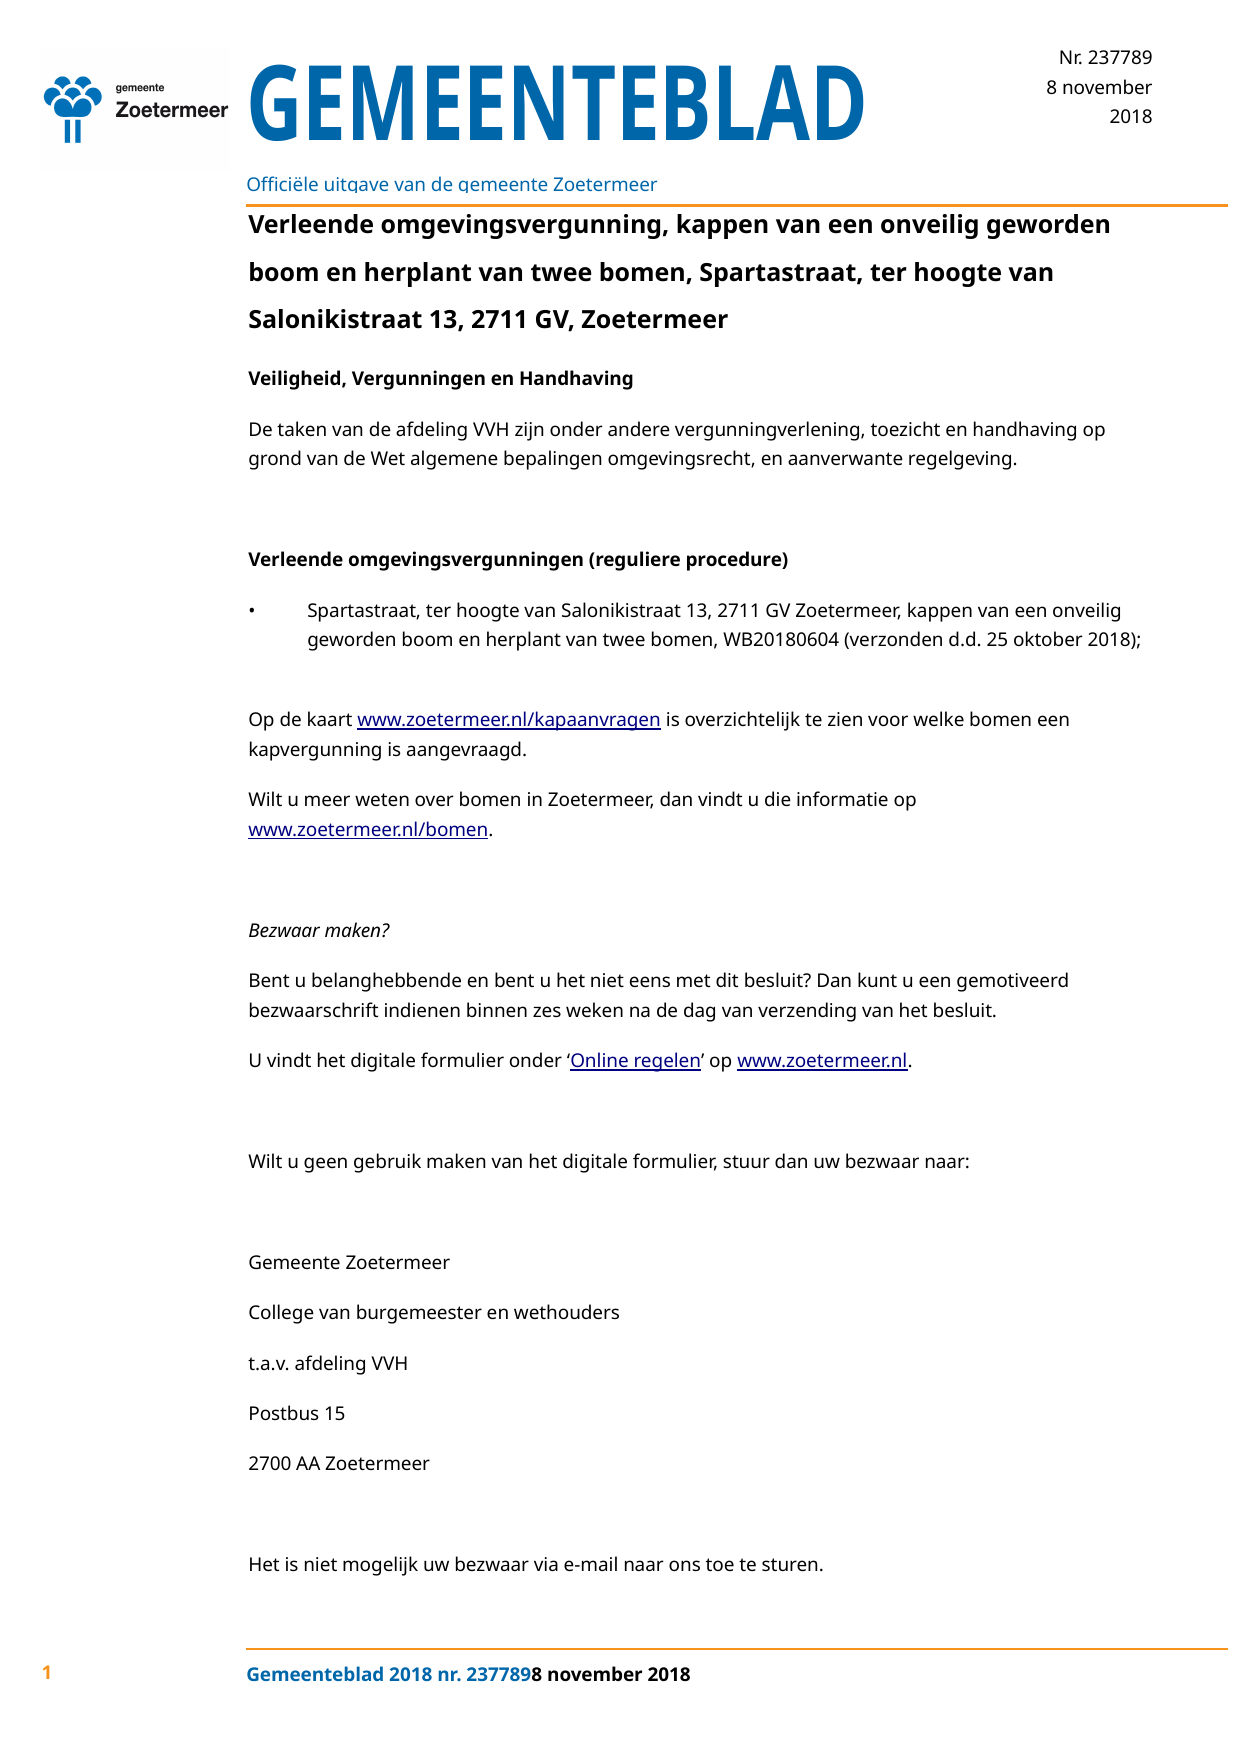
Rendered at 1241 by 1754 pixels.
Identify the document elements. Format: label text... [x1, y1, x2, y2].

text Wilt u meer weten over bomen in Zoetermeer, dan vindt u die informatie op www.zoetermeer.nl/bomen. [248, 786, 1152, 842]
text Veiligheid, Vergunningen en Handhaving [248, 366, 1152, 391]
text 2700 AA Zoetermeer [248, 1451, 1152, 1476]
text t.a.v. afdeling VVH [248, 1350, 1152, 1375]
text Gemeente Zoetermeer [248, 1249, 1152, 1274]
text Postbus 15 [248, 1400, 1152, 1426]
text Bezwaar maken? [248, 917, 1152, 942]
picture [41, 47, 231, 172]
text College van burgemeester en wethouders [248, 1299, 1152, 1325]
list Spartastraat, ter hoogte van Salonikistraat 13, 2711 GV Zoetermeer, kappen van een onveilig geworden boom en herplant van twee bomen, WB20180604 (verzonden d.d. 25 oktober 2018); [248, 597, 1152, 652]
text Het is niet mogelijk uw bezwaar via e-mail naar ons toe te sturen. [248, 1551, 1152, 1577]
text Wilt u geen gebruik maken van het digitale formulier, stuur dan uw bezwaar naar: [248, 1148, 1152, 1174]
text Verleende omgevingsvergunningen (reguliere procedure) [248, 546, 1152, 572]
text U vindt het digitale formulier onder ‘Online regelen’ op www.zoetermeer.nl. [248, 1047, 1152, 1073]
text Bent u belanghebbende en bent u het niet eens met dit besluit? Dan kunt u een gemotiveerd bezwaarschrift indienen binnen zes weken na de dag van verzending van het besluit. [248, 967, 1152, 1022]
text Verleende omgevingsvergunning, kappen van een onveilig geworden boom en herplant van twee bomen, Spartastraat, ter hoogte van Salonikistraat 13, 2711 GV, Zoetermeer [248, 207, 1152, 336]
text De taken van de afdeling VVH zijn onder andere vergunningverlening, toezicht en handhaving op grond van de Wet algemene bepalingen omgevingsrecht, en aanverwante regelgeving. [248, 416, 1152, 471]
text Op de kaart www.zoetermeer.nl/kapaanvragen is overzichtelijk te zien voor welke bomen een kapvergunning is aangevraagd. [248, 706, 1152, 762]
